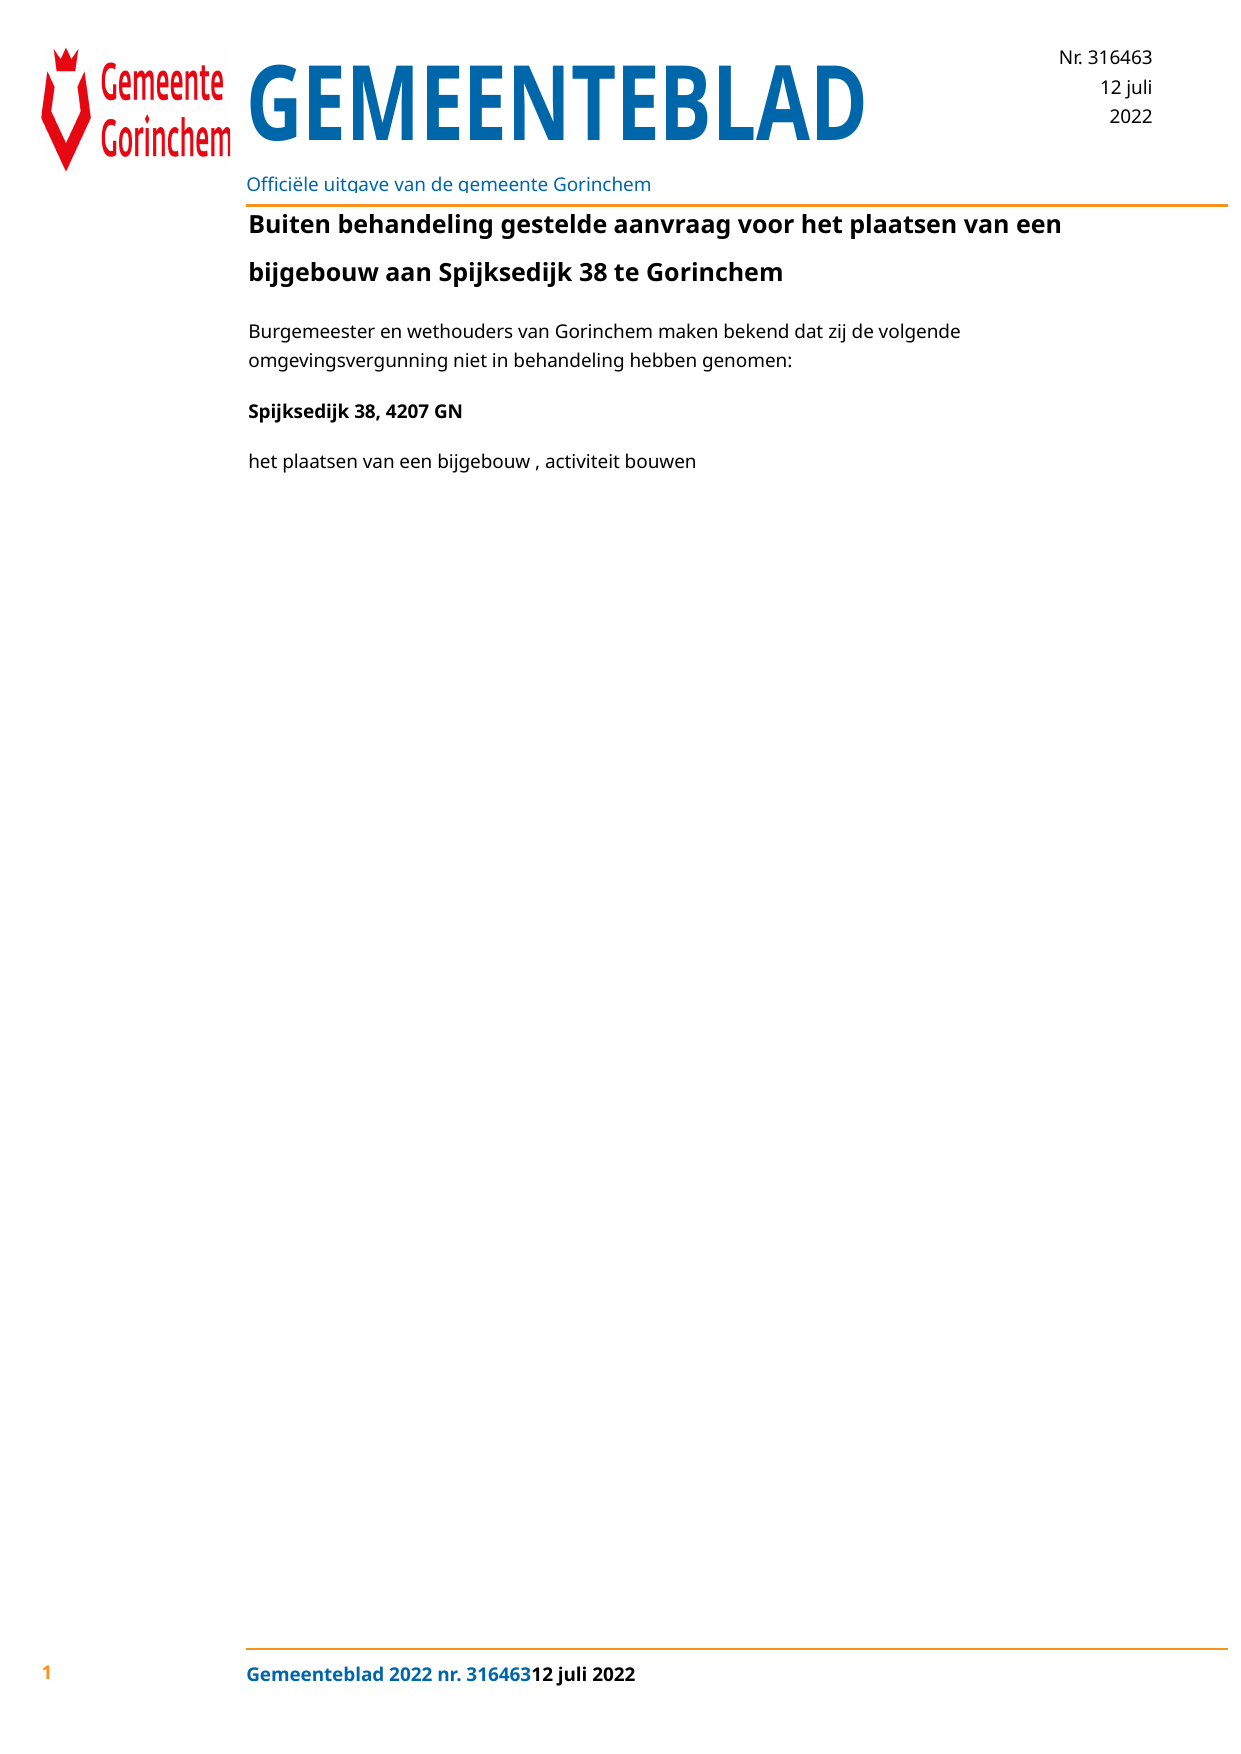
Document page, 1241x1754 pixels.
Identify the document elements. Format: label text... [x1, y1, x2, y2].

text Buiten behandeling gestelde aanvraag voor het plaatsen van een bijgebouw aan Spijksedijk 38 te Gorinchem [248, 207, 1152, 288]
picture [41, 47, 231, 172]
text Burgemeester en wethouders van Gorinchem maken bekend dat zij de volgende omgevingsvergunning niet in behandeling hebben genomen: [248, 318, 1152, 373]
text het plaatsen van een bijgebouw , activiteit bouwen [248, 448, 1152, 474]
text Spijksedijk 38, 4207 GN [248, 398, 1152, 424]
